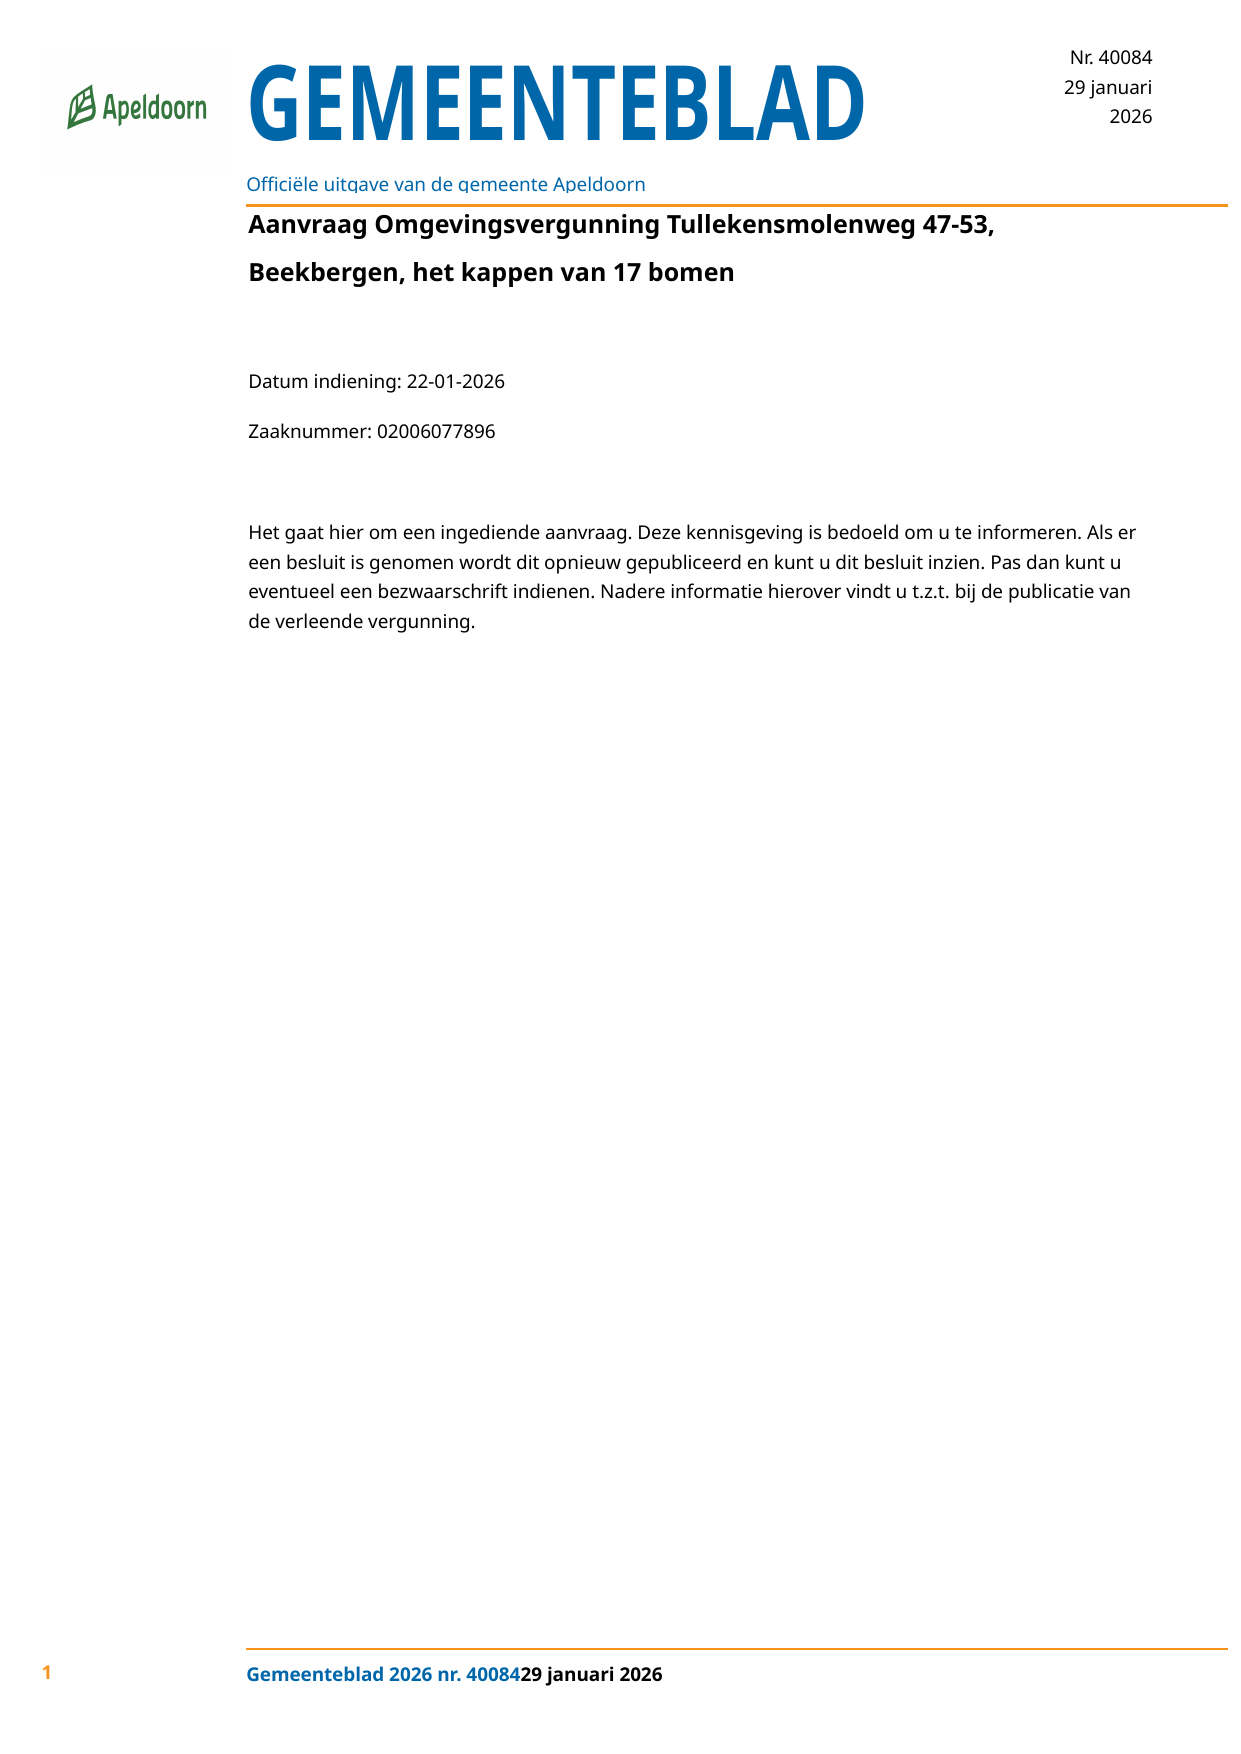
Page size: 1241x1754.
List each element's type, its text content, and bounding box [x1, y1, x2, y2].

text Het gaat hier om een ingediende aanvraag. Deze kennisgeving is bedoeld om u te informeren. Als er een besluit is genomen wordt dit opnieuw gepubliceerd en kunt u dit besluit inzien. Pas dan kunt u eventueel een bezwaarschrift indienen. Nadere informatie hierover vindt u t.z.t. bij de publicatie van de verleende vergunning. [248, 519, 1152, 634]
text Datum indiening: 22-01-2026 [248, 368, 1152, 394]
picture [41, 47, 231, 172]
text Zaaknummer: 02006077896 [248, 419, 1152, 444]
text Aanvraag Omgevingsvergunning Tullekensmolenweg 47-53, Beekbergen, het kappen van 17 bomen [248, 207, 1152, 288]
